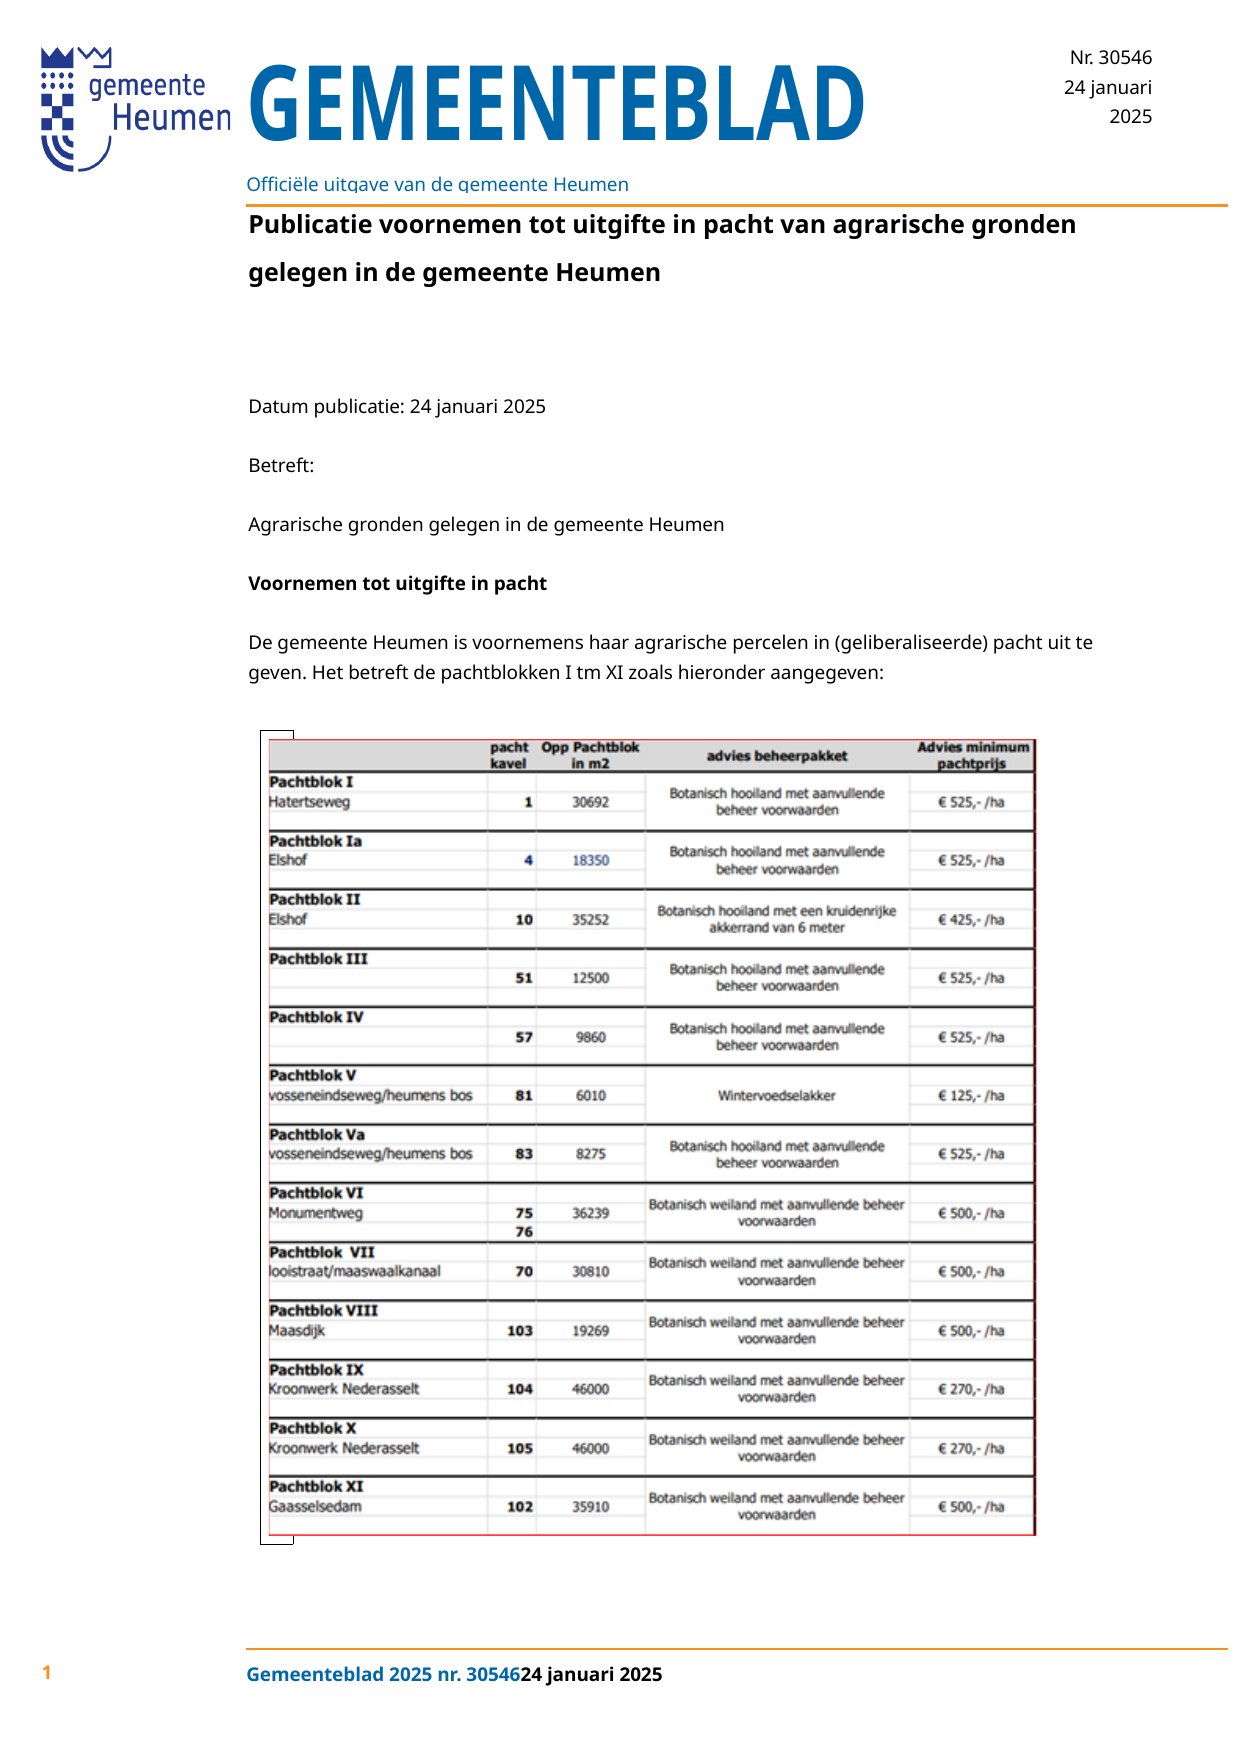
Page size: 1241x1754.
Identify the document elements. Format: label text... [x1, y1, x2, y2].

text Datum publicatie: 24 januari 2025 [248, 393, 1152, 419]
text Agrarische gronden gelegen in de gemeente Heumen [248, 511, 1152, 537]
picture [41, 47, 231, 172]
text Publicatie voornemen tot uitgifte in pacht van agrarische gronden gelegen in de gemeente Heumen [248, 207, 1152, 288]
picture [268, 739, 1037, 1536]
text Betreft: [248, 452, 1152, 478]
text De gemeente Heumen is voornemens haar agrarische percelen in (geliberaliseerde) pacht uit te geven. Het betreft de pachtblokken I tm XI zoals hieronder aangegeven: [248, 629, 1152, 685]
text Voornemen tot uitgifte in pacht [248, 570, 1152, 596]
